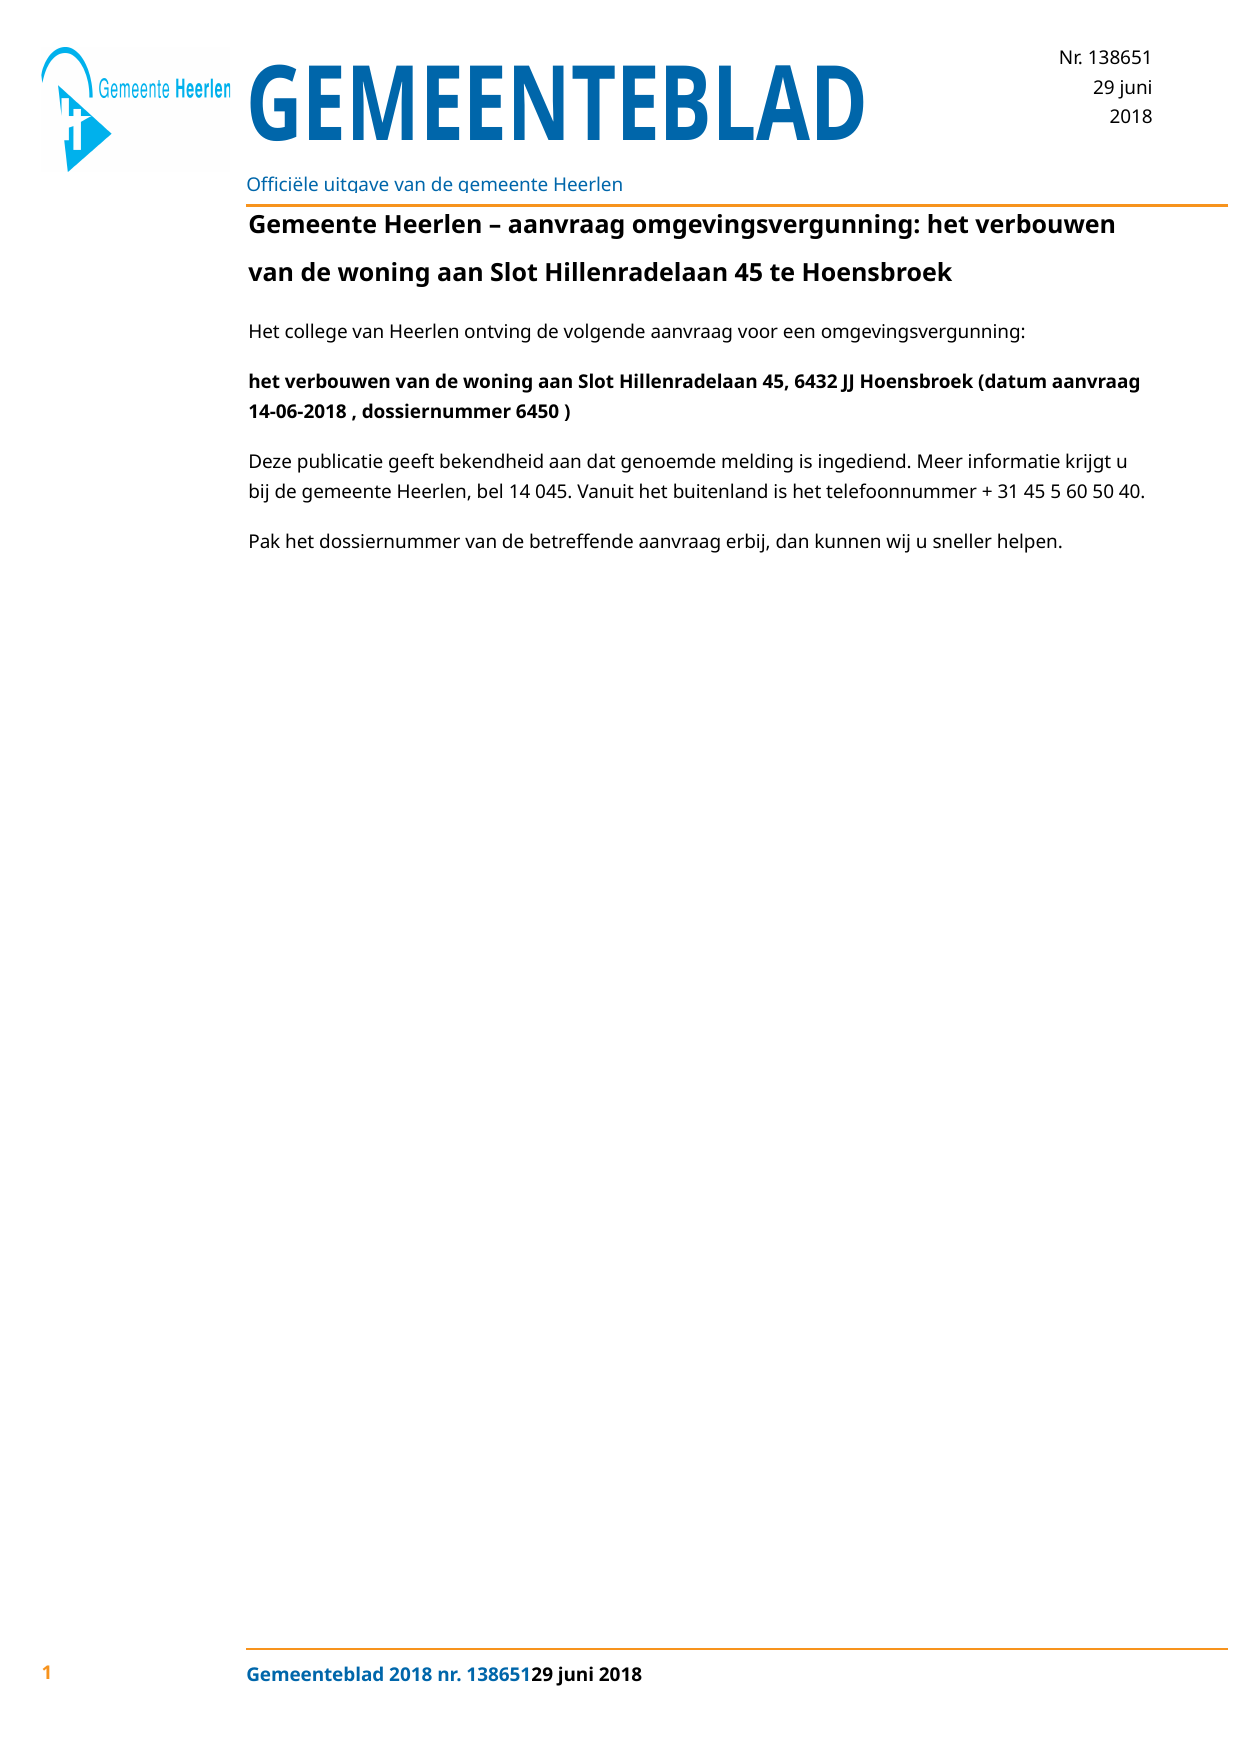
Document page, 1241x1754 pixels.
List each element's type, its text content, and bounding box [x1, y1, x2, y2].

picture [41, 47, 58, 70]
text het verbouwen van de woning aan Slot Hillenradelaan 45, 6432 JJ Hoensbroek (datum aanvraag 14-06-2018 , dossiernummer 6450 ) [248, 368, 1152, 424]
text Deze publicatie geeft bekendheid aan dat genoemde melding is ingediend. Meer informatie krijgt u bij de gemeente Heerlen, bel 14 045. Vanuit het buitenland is het telefoonnummer + 31 45 5 60 50 40. [248, 448, 1152, 504]
text Pak het dossiernummer van de betreffende aanvraag erbij, dan kunnen wij u sneller helpen. [248, 528, 1152, 554]
text Gemeente Heerlen – aanvraag omgevingsvergunning: het verbouwen van de woning aan Slot Hillenradelaan 45 te Hoensbroek [248, 207, 1152, 288]
text Het college van Heerlen ontving de volgende aanvraag voor een omgevingsvergunning: [248, 318, 1152, 344]
picture [41, 47, 231, 172]
